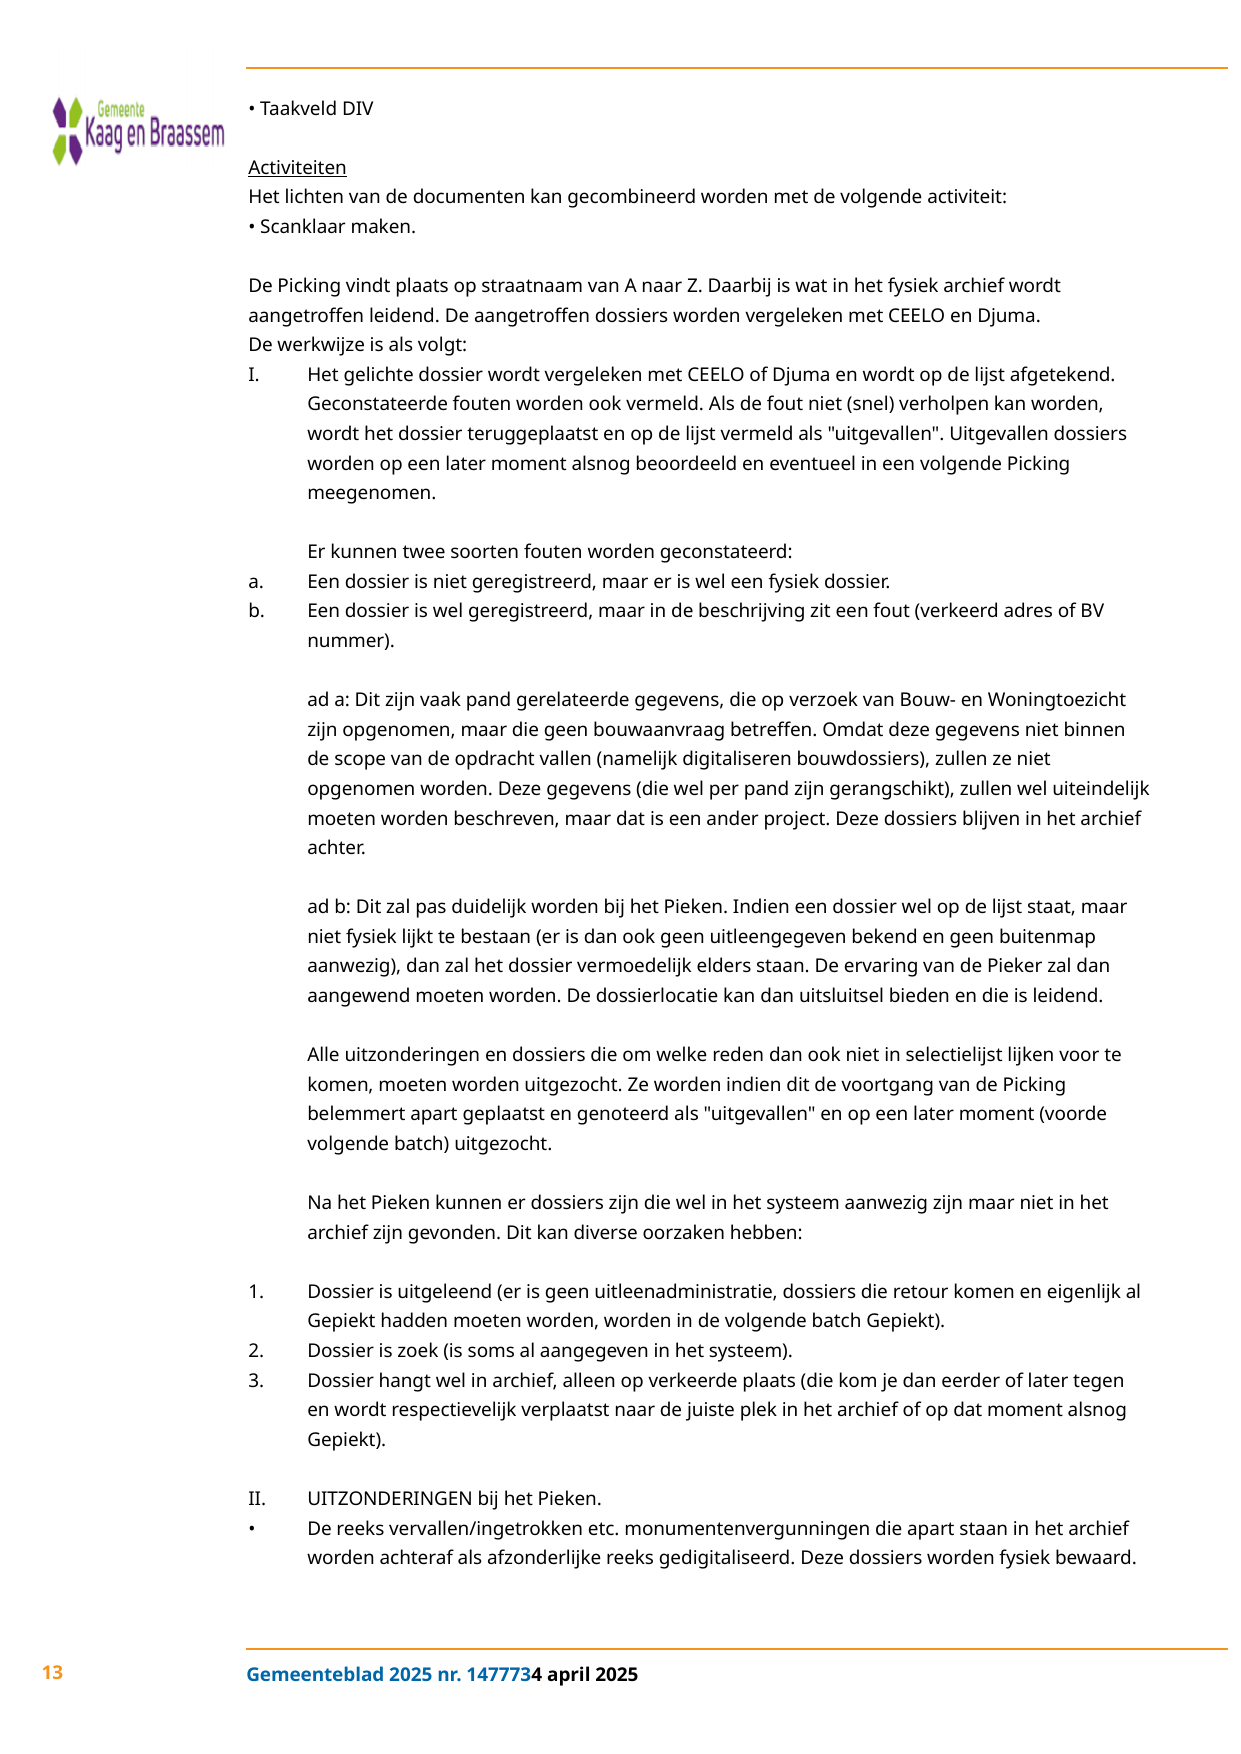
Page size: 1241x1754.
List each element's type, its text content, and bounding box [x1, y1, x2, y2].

list Alle uitzonderingen en dossiers die om welke reden dan ook niet in selectielijst lijken voor te komen, moeten worden uitgezocht. Ze worden indien dit de voortgang van de Picking belemmert apart geplaatst en genoteerd als "uitgevallen" en op een later moment (voorde volgende batch) uitgezocht. [248, 1041, 1152, 1156]
list ad a: Dit zijn vaak pand gerelateerde gegevens, die op verzoek van Bouw- en Woningtoezicht zijn opgenomen, maar die geen bouwaanvraag betreffen. Omdat deze gegevens niet binnen de scope van de opdracht vallen (namelijk digitaliseren bouwdossiers), zullen ze niet opgenomen worden. Deze gegevens (die wel per pand zijn gerangschikt), zullen wel uiteindelijk moeten worden beschreven, maar dat is een ander project. Deze dossiers blijven in het archief achter. [248, 686, 1152, 860]
text Activiteiten [248, 154, 1152, 180]
list Na het Pieken kunnen er dossiers zijn die wel in het systeem aanwezig zijn maar niet in het archief zijn gevonden. Dit kan diverse oorzaken hebben: [248, 1189, 1152, 1245]
text • Taakveld DIV [248, 95, 1152, 121]
list ad b: Dit zal pas duidelijk worden bij het Pieken. Indien een dossier wel op de lijst staat, maar niet fysiek lijkt te bestaan (er is dan ook geen uitleengegeven bekend en geen buitenmap aanwezig), dan zal het dossier vermoedelijk elders staan. De ervaring van de Pieker zal dan aangewend moeten worden. De dossierlocatie kan dan uitsluitsel bieden en die is leidend. [248, 893, 1152, 1008]
list Een dossier is niet geregistreerd, maar er is wel een fysiek dossier. [248, 568, 1152, 594]
list Dossier hangt wel in archief, alleen op verkeerde plaats (die kom je dan eerder of later tegen en wordt respectievelijk verplaatst naar de juiste plek in het archief of op dat moment alsnog Gepiekt). [248, 1367, 1152, 1452]
list Het gelichte dossier wordt vergeleken met CEELO of Djuma en wordt op de lijst afgetekend. Geconstateerde fouten worden ook vermeld. Als de fout niet (snel) verholpen kan worden, wordt het dossier teruggeplaatst en op de lijst vermeld als "uitgevallen". Uitgevallen dossiers worden op een later moment alsnog beoordeeld en eventueel in een volgende Picking meegenomen. [248, 361, 1152, 505]
list Een dossier is wel geregistreerd, maar in de beschrijving zit een fout (verkeerd adres of BV nummer). [248, 598, 1152, 653]
text • Scanklaar maken. [248, 213, 1152, 239]
picture [41, 47, 231, 172]
text Het lichten van de documenten kan gecombineerd worden met de volgende activiteit: [248, 183, 1152, 209]
list Dossier is zoek (is soms al aangegeven in het systeem). [248, 1337, 1152, 1363]
text De Picking vindt plaats op straatnaam van A naar Z. Daarbij is wat in het fysiek archief wordt aangetroffen leidend. De aangetroffen dossiers worden vergeleken met CEELO en Djuma. [248, 272, 1152, 328]
text De werkwijze is als volgt: [248, 331, 1152, 357]
list Dossier is uitgeleend (er is geen uitleenadministratie, dossiers die retour komen en eigenlijk al Gepiekt hadden moeten worden, worden in de volgende batch Gepiekt). [248, 1278, 1152, 1333]
list De reeks vervallen/ingetrokken etc. monumentenvergunningen die apart staan in het archief worden achteraf als afzonderlijke reeks gedigitaliseerd. Deze dossiers worden fysiek bewaard. [248, 1515, 1152, 1570]
list UITZONDERINGEN bij het Pieken. [248, 1485, 1152, 1511]
list Er kunnen twee soorten fouten worden geconstateerd: [248, 538, 1152, 564]
